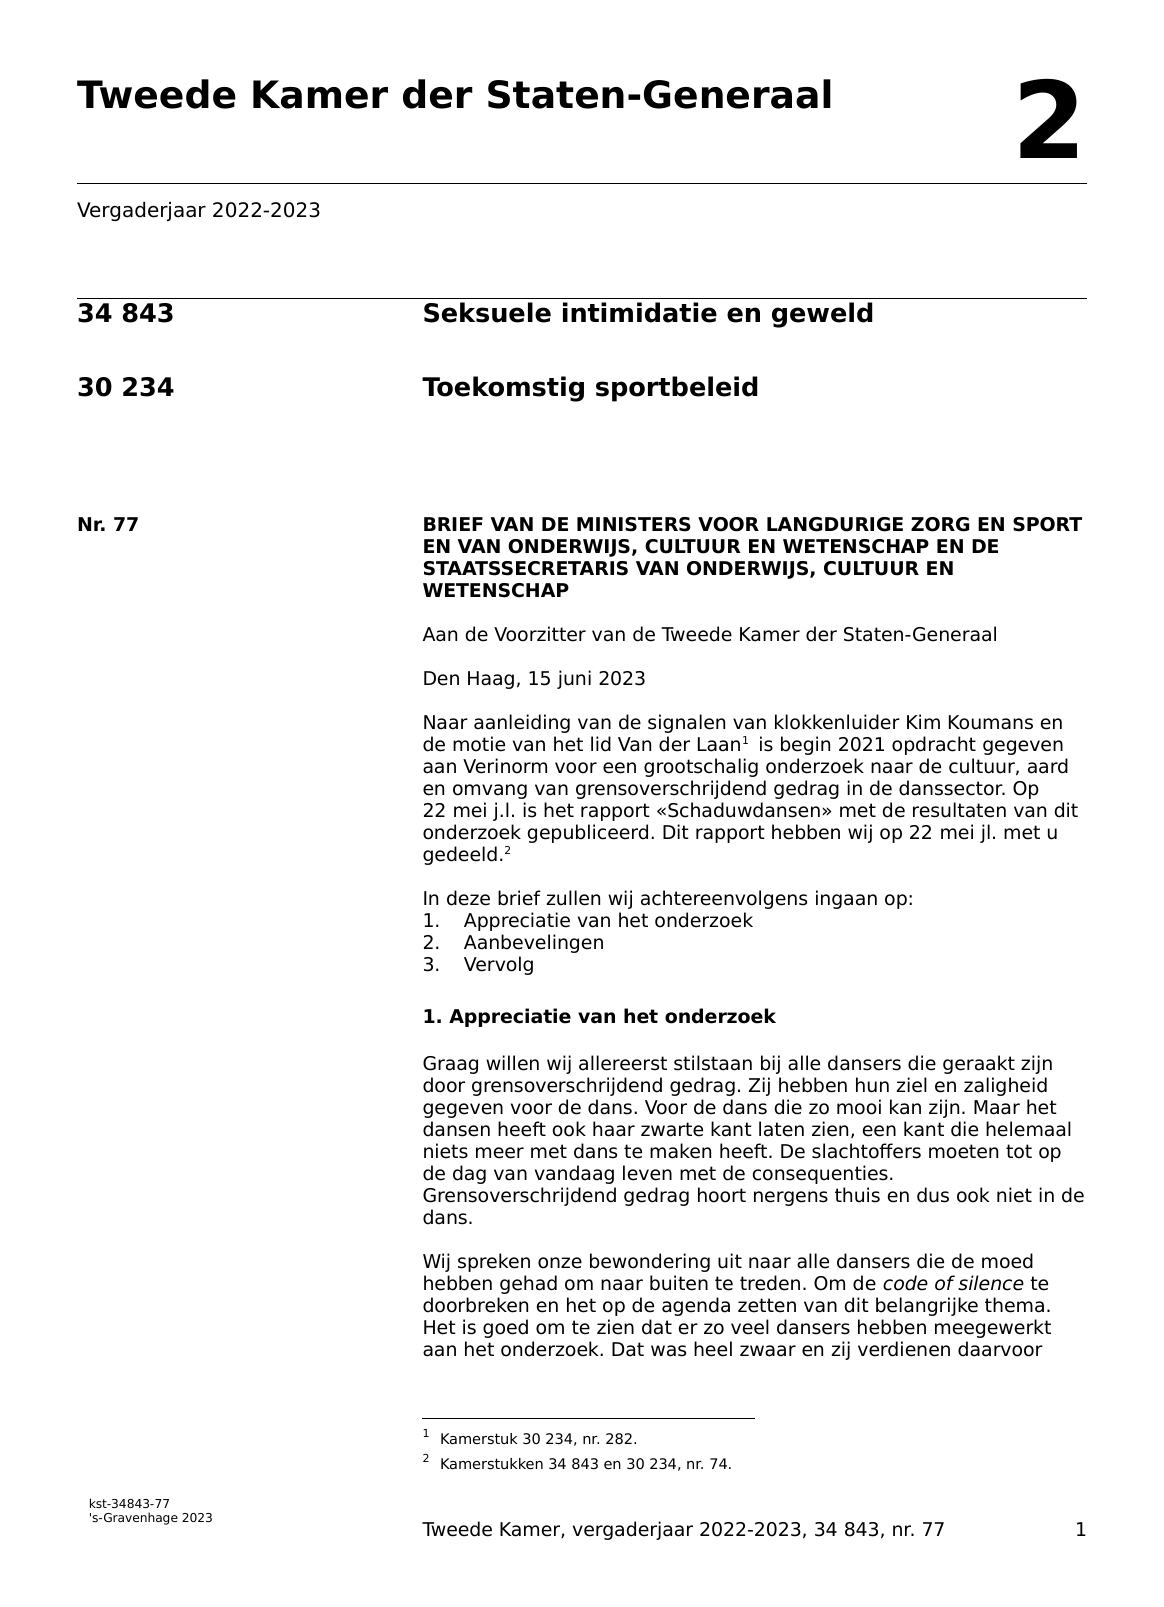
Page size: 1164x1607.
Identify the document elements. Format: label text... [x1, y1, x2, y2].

subtitle 30 234 Toekomstig sportbeleid [77, 373, 1087, 403]
text Kamerstuk 30 234, nr. 282. [422, 1427, 1087, 1449]
table_header Tweede Kamer der Staten-Generaal [77, 59, 886, 183]
text 2. Aanbevelingen [422, 932, 1087, 954]
table_cell Vergaderjaar 2022-2023 [77, 184, 1087, 298]
text Aan de Voorzitter van de Tweede Kamer der Staten-Generaal [422, 624, 1087, 646]
subtitle 34 843 Seksuele intimidatie en geweld [77, 299, 1087, 329]
text In deze brief zullen wij achtereenvolgens ingaan op: [422, 888, 1087, 910]
text 3. Vervolg [422, 954, 1087, 976]
text 1. Appreciatie van het onderzoek [422, 910, 1087, 932]
text Graag willen wij allereerst stilstaan bij alle dansers die geraakt zijn door grensoverschrijdend gedrag. Zij hebben hun ziel en zaligheid gegeven voor de dans. Voor de dans die zo mooi kan zijn. Maar het dansen heeft ook haar zwarte kant laten zien, een kant die helemaal niets meer met dans te maken heeft. De slachtoffers moeten tot op de dag van vandaag leven met de consequenties. Grensoverschrijdend gedrag hoort nergens thuis en dus ook niet in de dans. [422, 1053, 1087, 1229]
text Kamerstukken 34 843 en 30 234, nr. 74. [422, 1452, 1087, 1474]
subtitle Nr. 77 BRIEF VAN DE MINISTERS VOOR LANGDURIGE ZORG EN SPORT EN VAN ONDERWIJS, CULTUUR EN WETENSCHAP EN DE STAATSSECRETARIS VAN ONDERWIJS, CULTUUR EN WETENSCHAP [77, 514, 1087, 602]
text Den Haag, 15 juni 2023 [422, 668, 1087, 690]
subtitle 1. Appreciatie van het onderzoek [422, 1006, 1087, 1028]
text kst-34843-77 [88, 1497, 323, 1511]
text Wij spreken onze bewondering uit naar alle dansers die de moed hebben gehad om naar buiten te treden. Om de code of silence te doorbreken en het op de agenda zetten van dit belangrijke thema. Het is goed om te zien dat er zo veel dansers hebben meegewerkt aan het onderzoek. Dat was heel zwaar en zij verdienen daarvoor [422, 1251, 1087, 1361]
text 's-Gravenhage 2023 [88, 1511, 323, 1525]
table_header 2 [886, 59, 1087, 183]
text Naar aanleiding van de signalen van klokkenluider Kim Koumans en de motie van het lid Van der Laan is begin 2021 opdracht gegeven aan Verinorm voor een grootschalig onderzoek naar de cultuur, aard en omvang van grensoverschrijdend gedrag in de danssector. Op 22 mei j.l. is het rapport «Schaduwdansen» met de resultaten van dit onderzoek gepubliceerd. Dit rapport hebben wij op 22 mei jl. met u gedeeld. [422, 712, 1087, 866]
